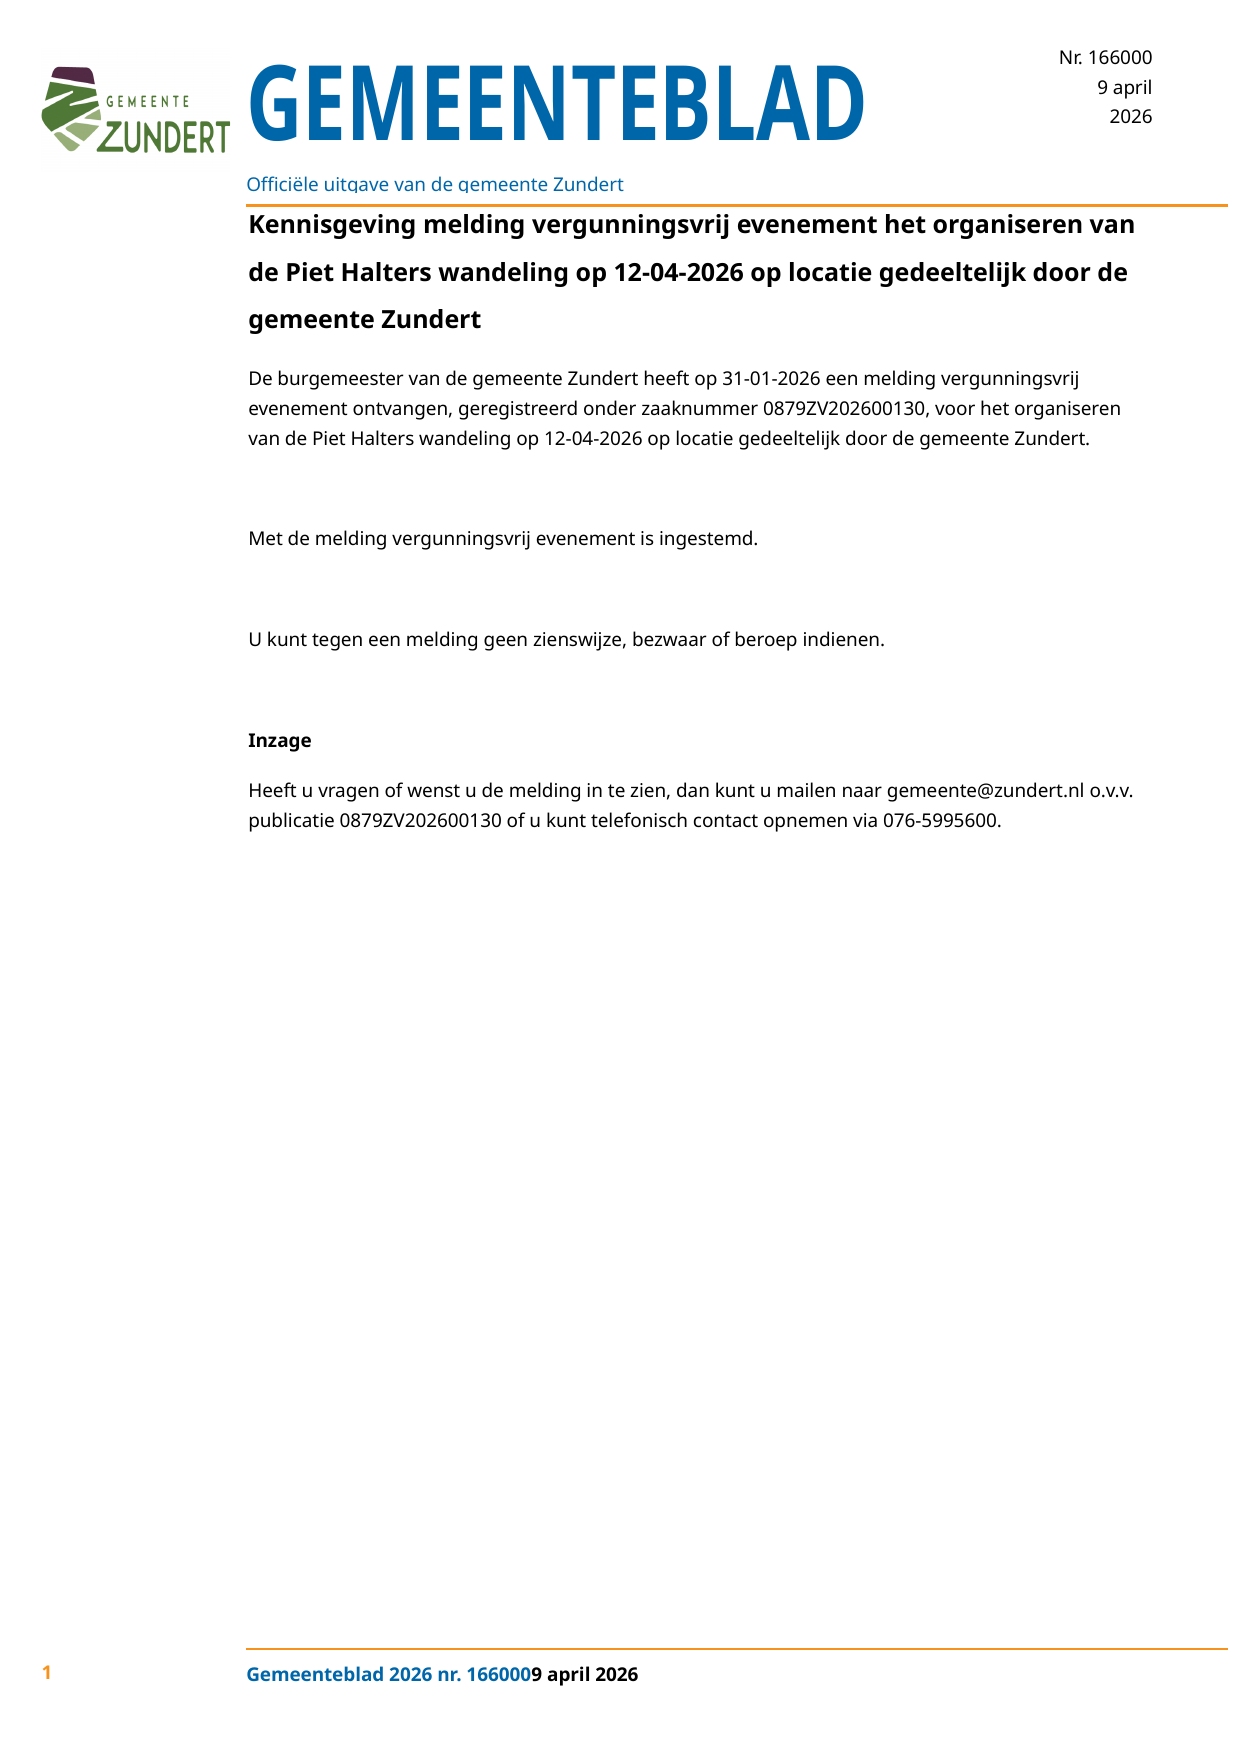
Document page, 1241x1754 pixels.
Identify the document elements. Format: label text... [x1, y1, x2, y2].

picture [41, 47, 231, 172]
text Heeft u vragen of wenst u de melding in te zien, dan kunt u mailen naar gemeente@zundert.nl o.v.v. publicatie 0879ZV202600130 of u kunt telefonisch contact opnemen via 076-5995600. [248, 778, 1152, 833]
text U kunt tegen een melding geen zienswijze, bezwaar of beroep indienen. [248, 626, 1152, 652]
text De burgemeester van de gemeente Zundert heeft op 31-01-2026 een melding vergunningsvrij evenement ontvangen, geregistreerd onder zaaknummer 0879ZV202600130, voor het organiseren van de Piet Halters wandeling op 12-04-2026 op locatie gedeeltelijk door de gemeente Zundert. [248, 366, 1152, 450]
text Met de melding vergunningsvrij evenement is ingestemd. [248, 526, 1152, 551]
text Kennisgeving melding vergunningsvrij evenement het organiseren van de Piet Halters wandeling op 12-04-2026 op locatie gedeeltelijk door de gemeente Zundert [248, 207, 1152, 336]
text Inzage [248, 727, 1152, 753]
